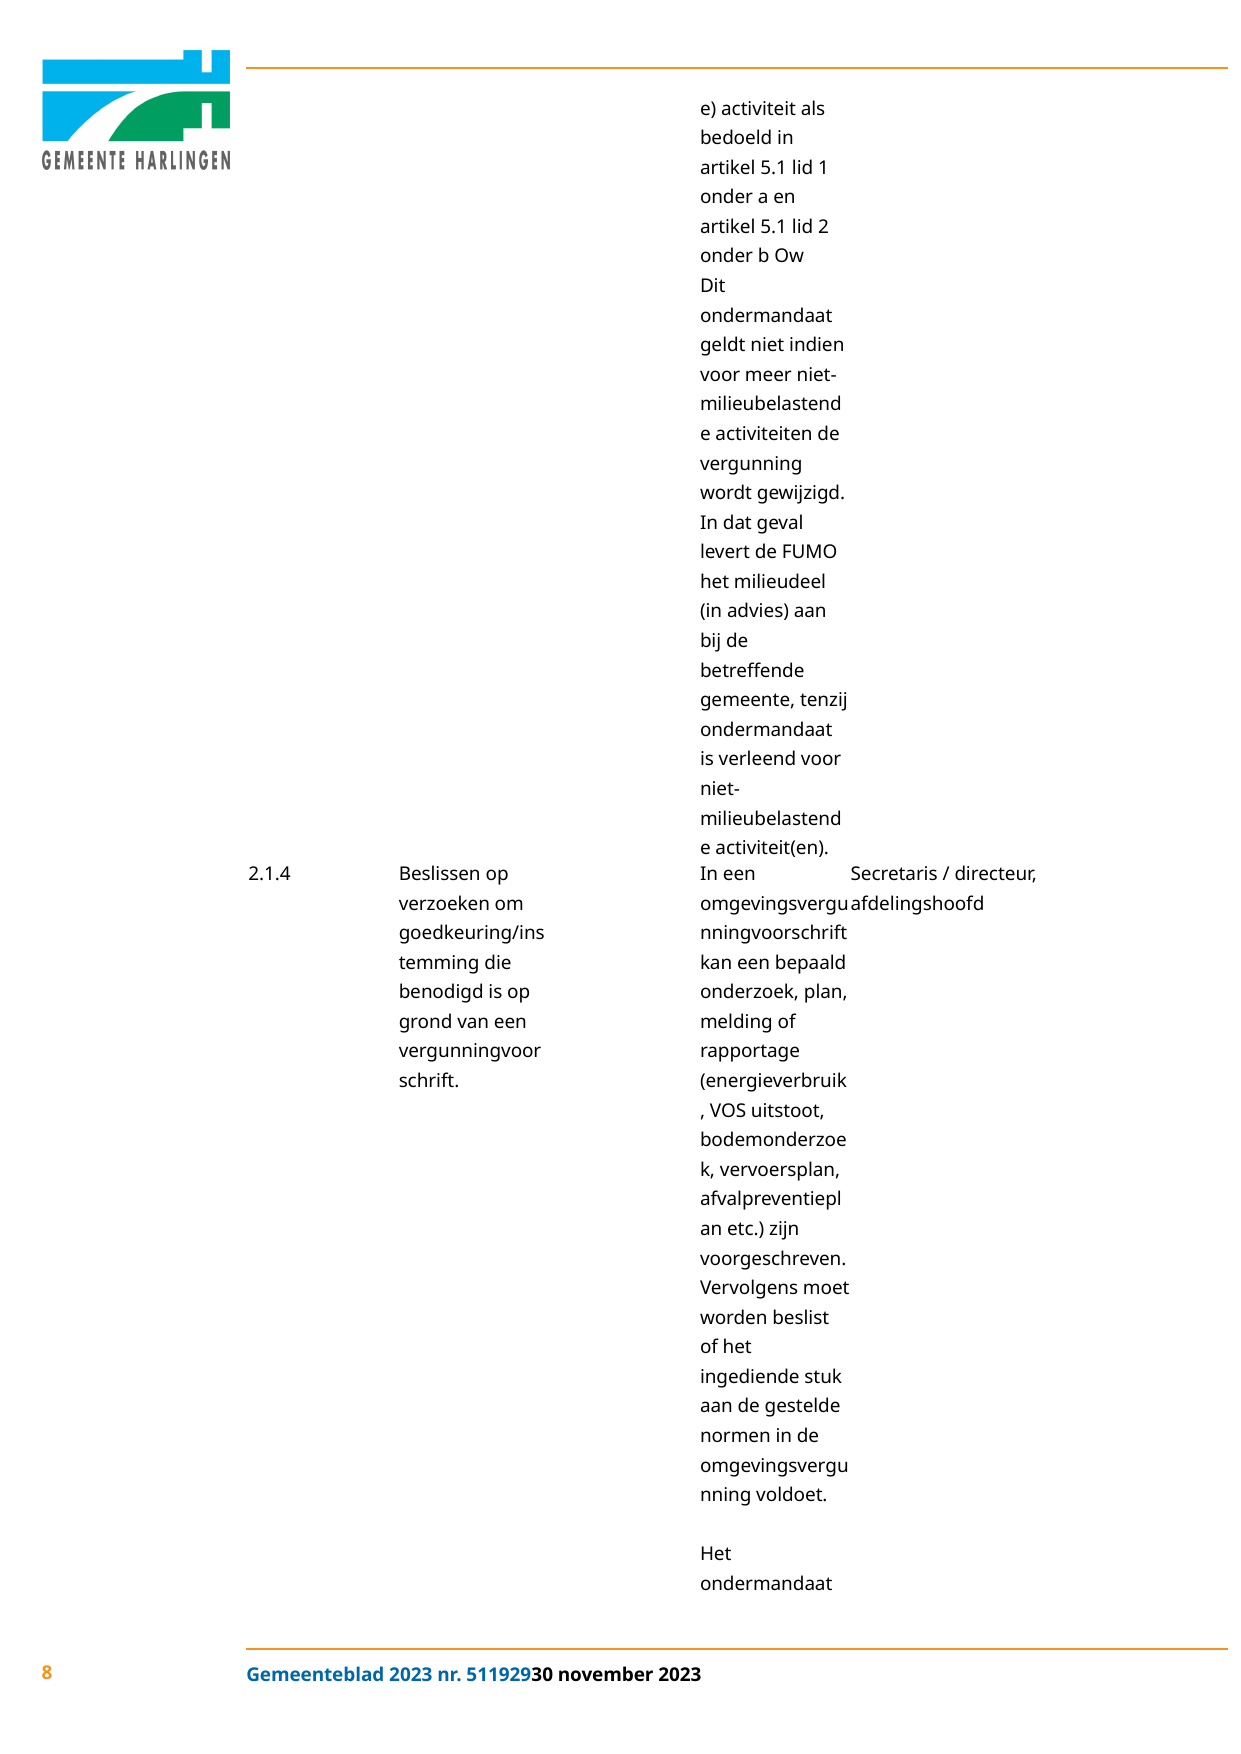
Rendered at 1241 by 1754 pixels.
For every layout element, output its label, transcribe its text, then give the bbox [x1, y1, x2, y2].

table_cell [549, 860, 700, 1596]
table_cell [399, 95, 549, 860]
picture [41, 47, 231, 172]
table_cell Secretaris / directeur, afdelingshoofd [850, 860, 1152, 1596]
table_cell [549, 95, 700, 860]
table_cell e) activiteit als bedoeld in artikel 5.1 lid 1 onder a en artikel 5.1 lid 2 onder b Ow Dit ondermandaat geldt niet indien voor meer niet-milieubelastende activiteiten de vergunning wordt gewijzigd. In dat geval levert de FUMO het milieudeel (in advies) aan bij de betreffende gemeente, tenzij ondermandaat is verleend voor niet-milieubelastende activiteit(en). [700, 95, 850, 860]
table_cell [850, 95, 1152, 860]
table_cell In een omgevingsvergunningvoorschrift kan een bepaald onderzoek, plan, melding of rapportage (energieverbruik, VOS uitstoot, bodemonderzoek, vervoersplan, afvalpreventieplan etc.) zijn voorgeschreven. Vervolgens moet worden beslist of het ingediende stuk aan de gestelde normen in de omgevingsvergunning voldoet. Het ondermandaat [700, 860, 850, 1596]
table_cell Beslissen op verzoeken om goedkeuring/instemming die benodigd is op grond van een vergunningvoorschrift. [399, 860, 549, 1596]
table_cell [248, 95, 398, 860]
table_cell 2.1.4 [248, 860, 398, 1596]
